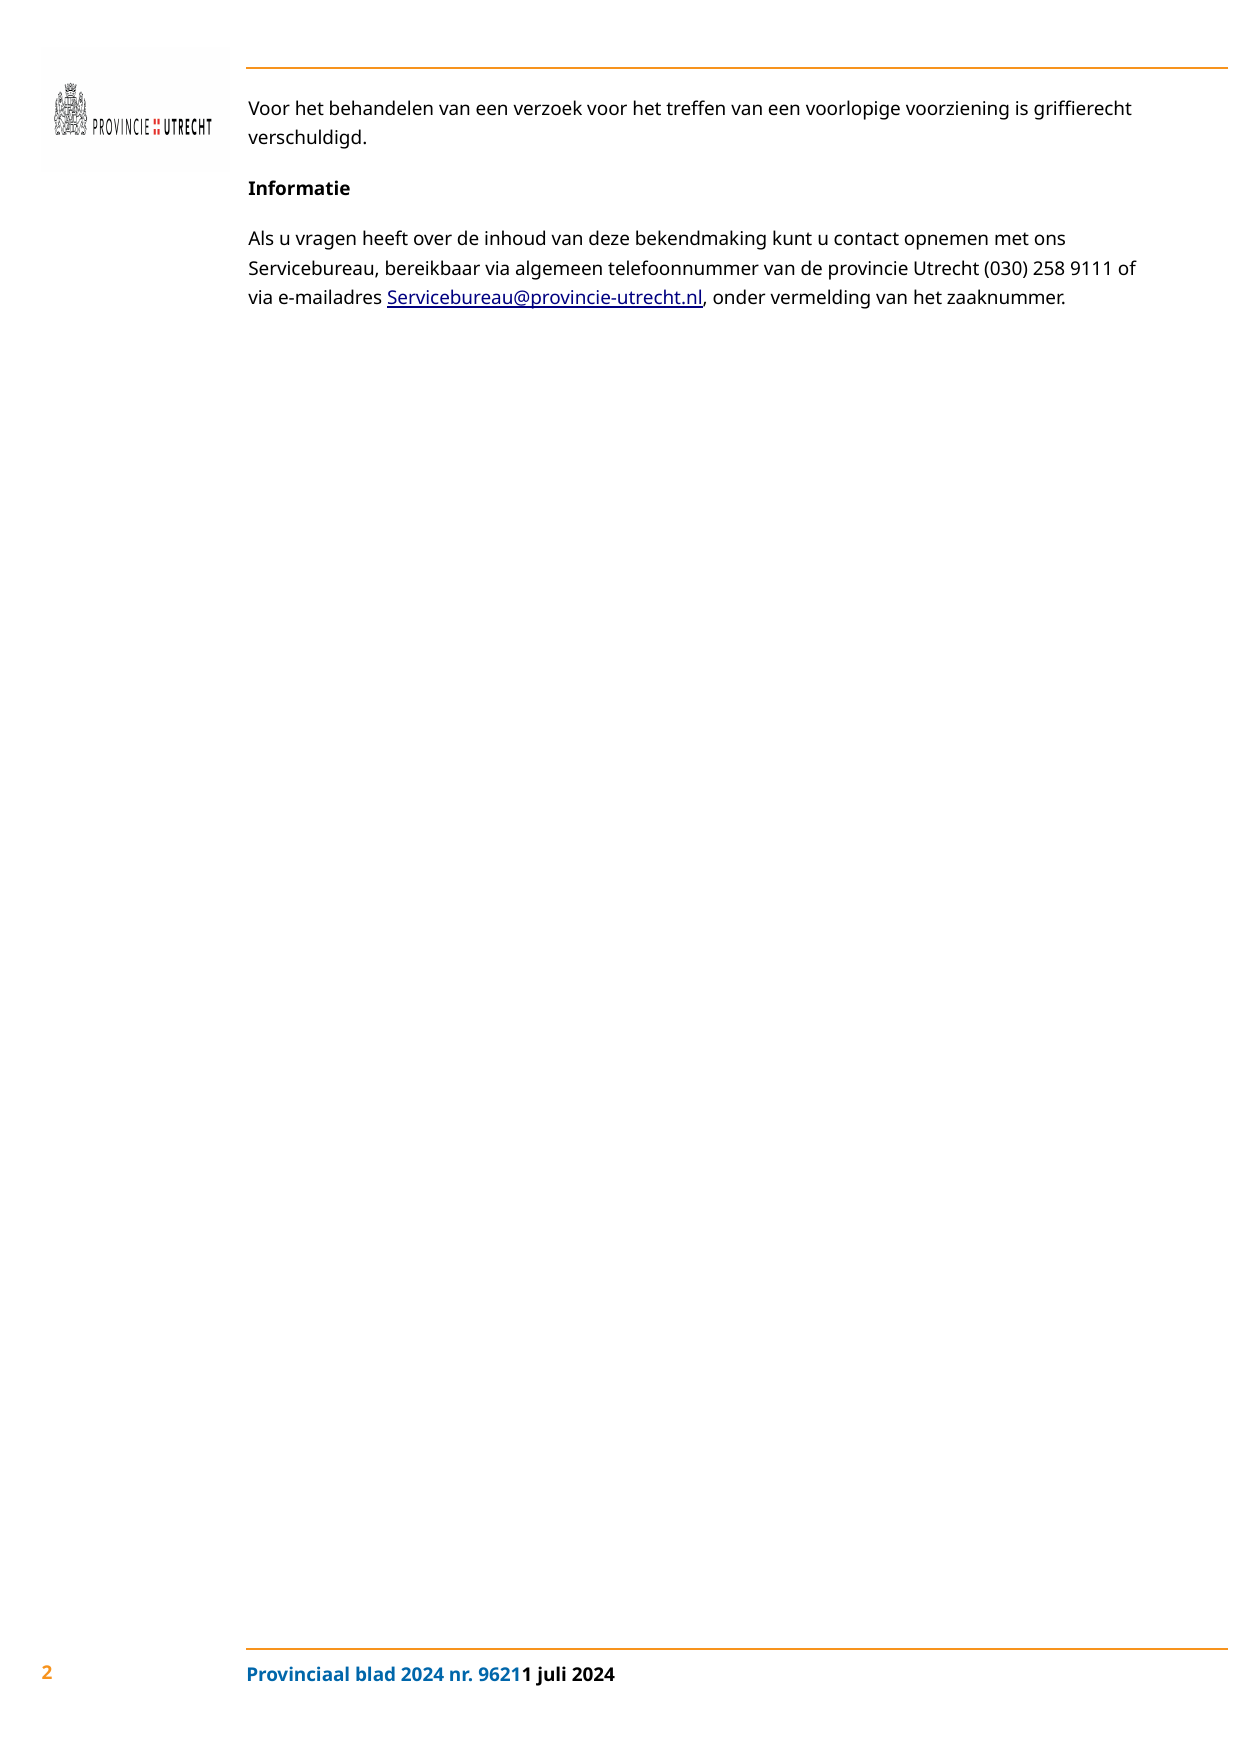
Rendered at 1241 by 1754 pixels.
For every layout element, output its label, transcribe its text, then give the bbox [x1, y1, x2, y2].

text Als u vragen heeft over de inhoud van deze bekendmaking kunt u contact opnemen met ons Servicebureau, bereikbaar via algemeen telefoonnummer van de provincie Utrecht (030) 258 9111 of via e-mailadres Servicebureau@provincie-utrecht.nl, onder vermelding van het zaaknummer. [248, 225, 1152, 310]
text Informatie [248, 175, 1152, 201]
text Voor het behandelen van een verzoek voor het treffen van een voorlopige voorziening is griffierecht verschuldigd. [248, 95, 1152, 150]
picture [41, 47, 231, 172]
